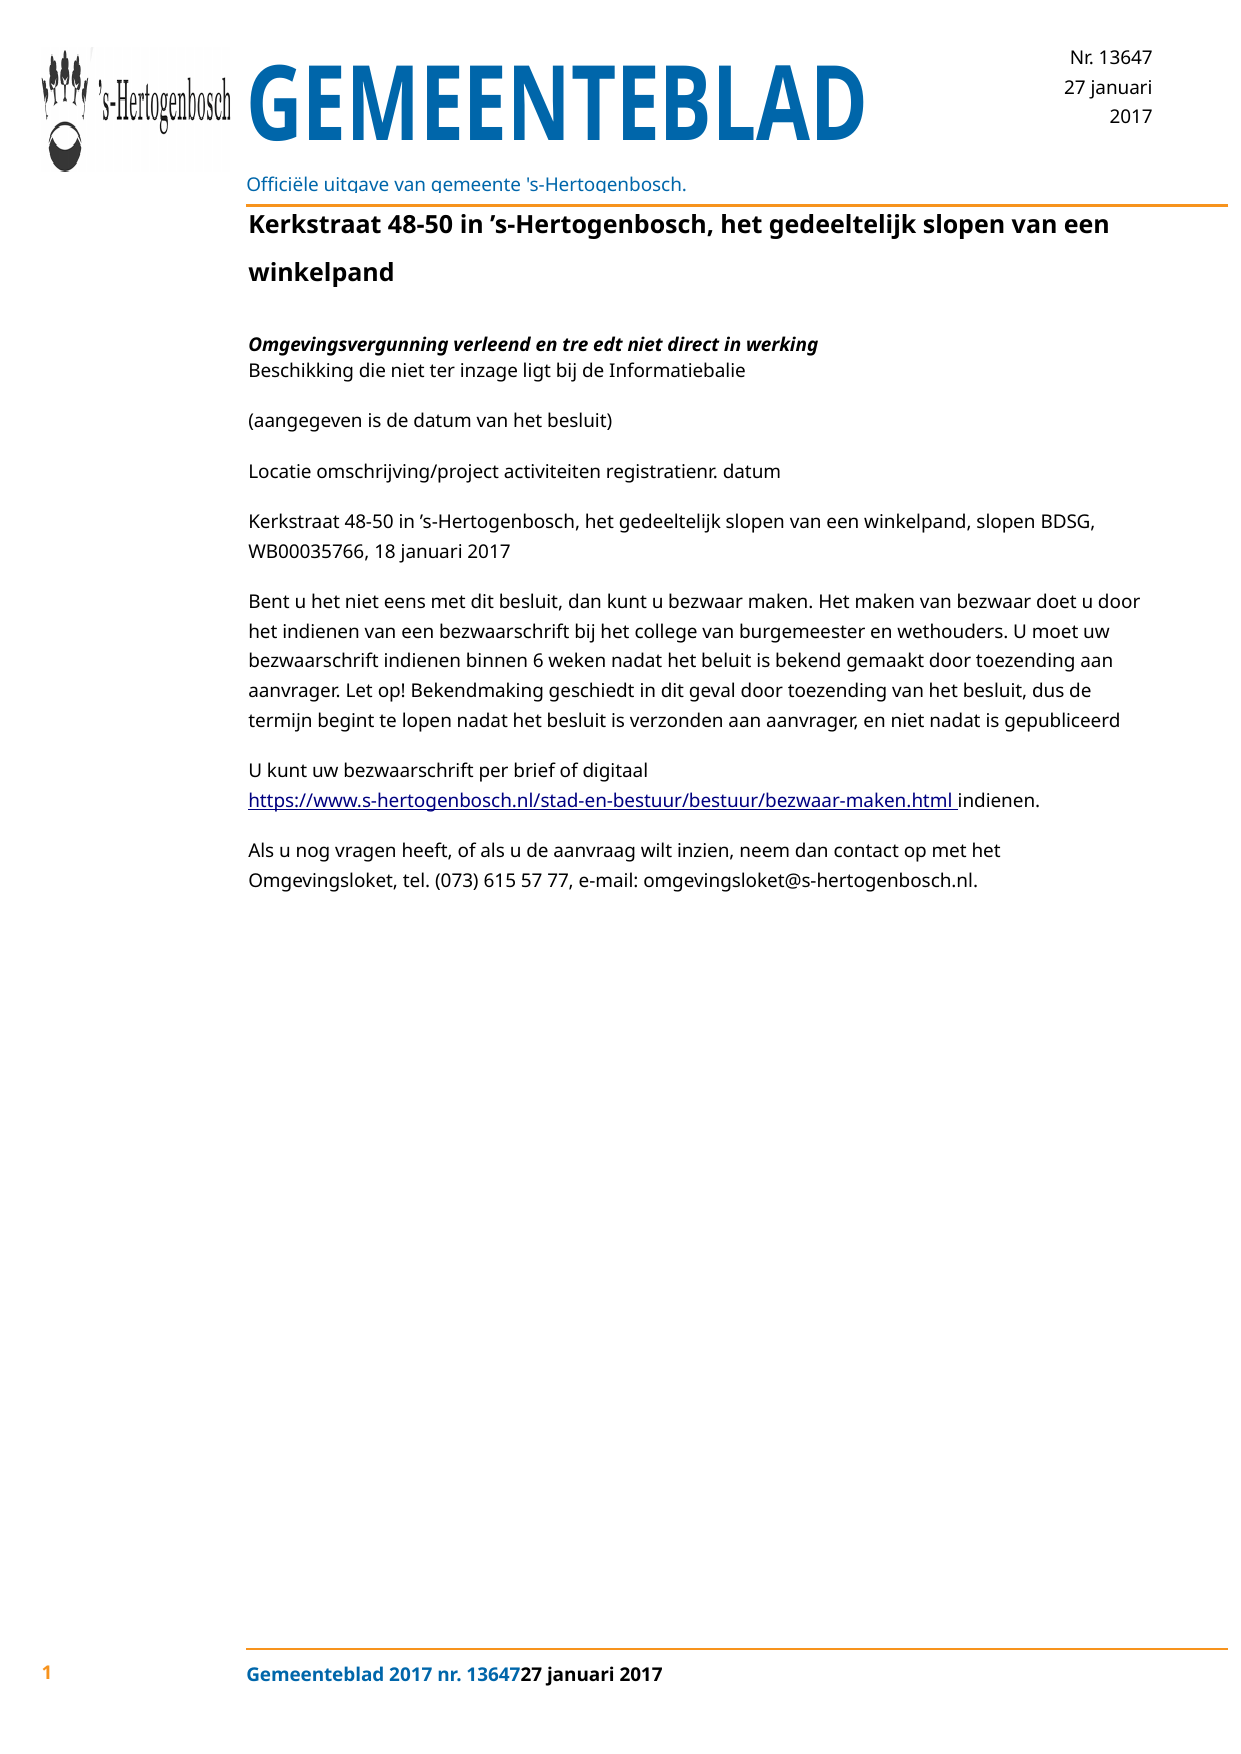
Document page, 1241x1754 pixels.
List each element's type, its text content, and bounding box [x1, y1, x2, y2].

text Bent u het niet eens met dit besluit, dan kunt u bezwaar maken. Het maken van bezwaar doet u door het indienen van een bezwaarschrift bij het college van burgemeester en wethouders. U moet uw bezwaarschrift indienen binnen 6 weken nadat het beluit is bekend gemaakt door toezending aan aanvrager. Let op! Bekendmaking geschiedt in dit geval door toezending van het besluit, dus de termijn begint te lopen nadat het besluit is verzonden aan aanvrager, en niet nadat is gepubliceerd [248, 588, 1152, 732]
text Omgevingsvergunning verleend en tre edt niet direct in werking [248, 331, 1152, 357]
picture [41, 47, 231, 172]
text Beschikking die niet ter inzage ligt bij de Informatiebalie [248, 357, 1152, 383]
text (aangegeven is de datum van het besluit) [248, 408, 1152, 433]
text Kerkstraat 48-50 in ’s-Hertogenbosch, het gedeeltelijk slopen van een winkelpand, slopen BDSG, WB00035766, 18 januari 2017 [248, 508, 1152, 564]
text Als u nog vragen heeft, of als u de aanvraag wilt inzien, neem dan contact op met het Omgevingsloket, tel. (073) 615 57 77, e-mail: omgevingsloket@s-hertogenbosch.nl. [248, 837, 1152, 892]
text Kerkstraat 48-50 in ’s-Hertogenbosch, het gedeeltelijk slopen van een winkelpand [248, 207, 1152, 288]
text Locatie omschrijving/project activiteiten registratienr. datum [248, 458, 1152, 484]
text U kunt uw bezwaarschrift per brief of digitaal https://www.s-hertogenbosch.nl/stad-en-bestuur/bestuur/bezwaar-maken.html indienen. [248, 757, 1152, 812]
